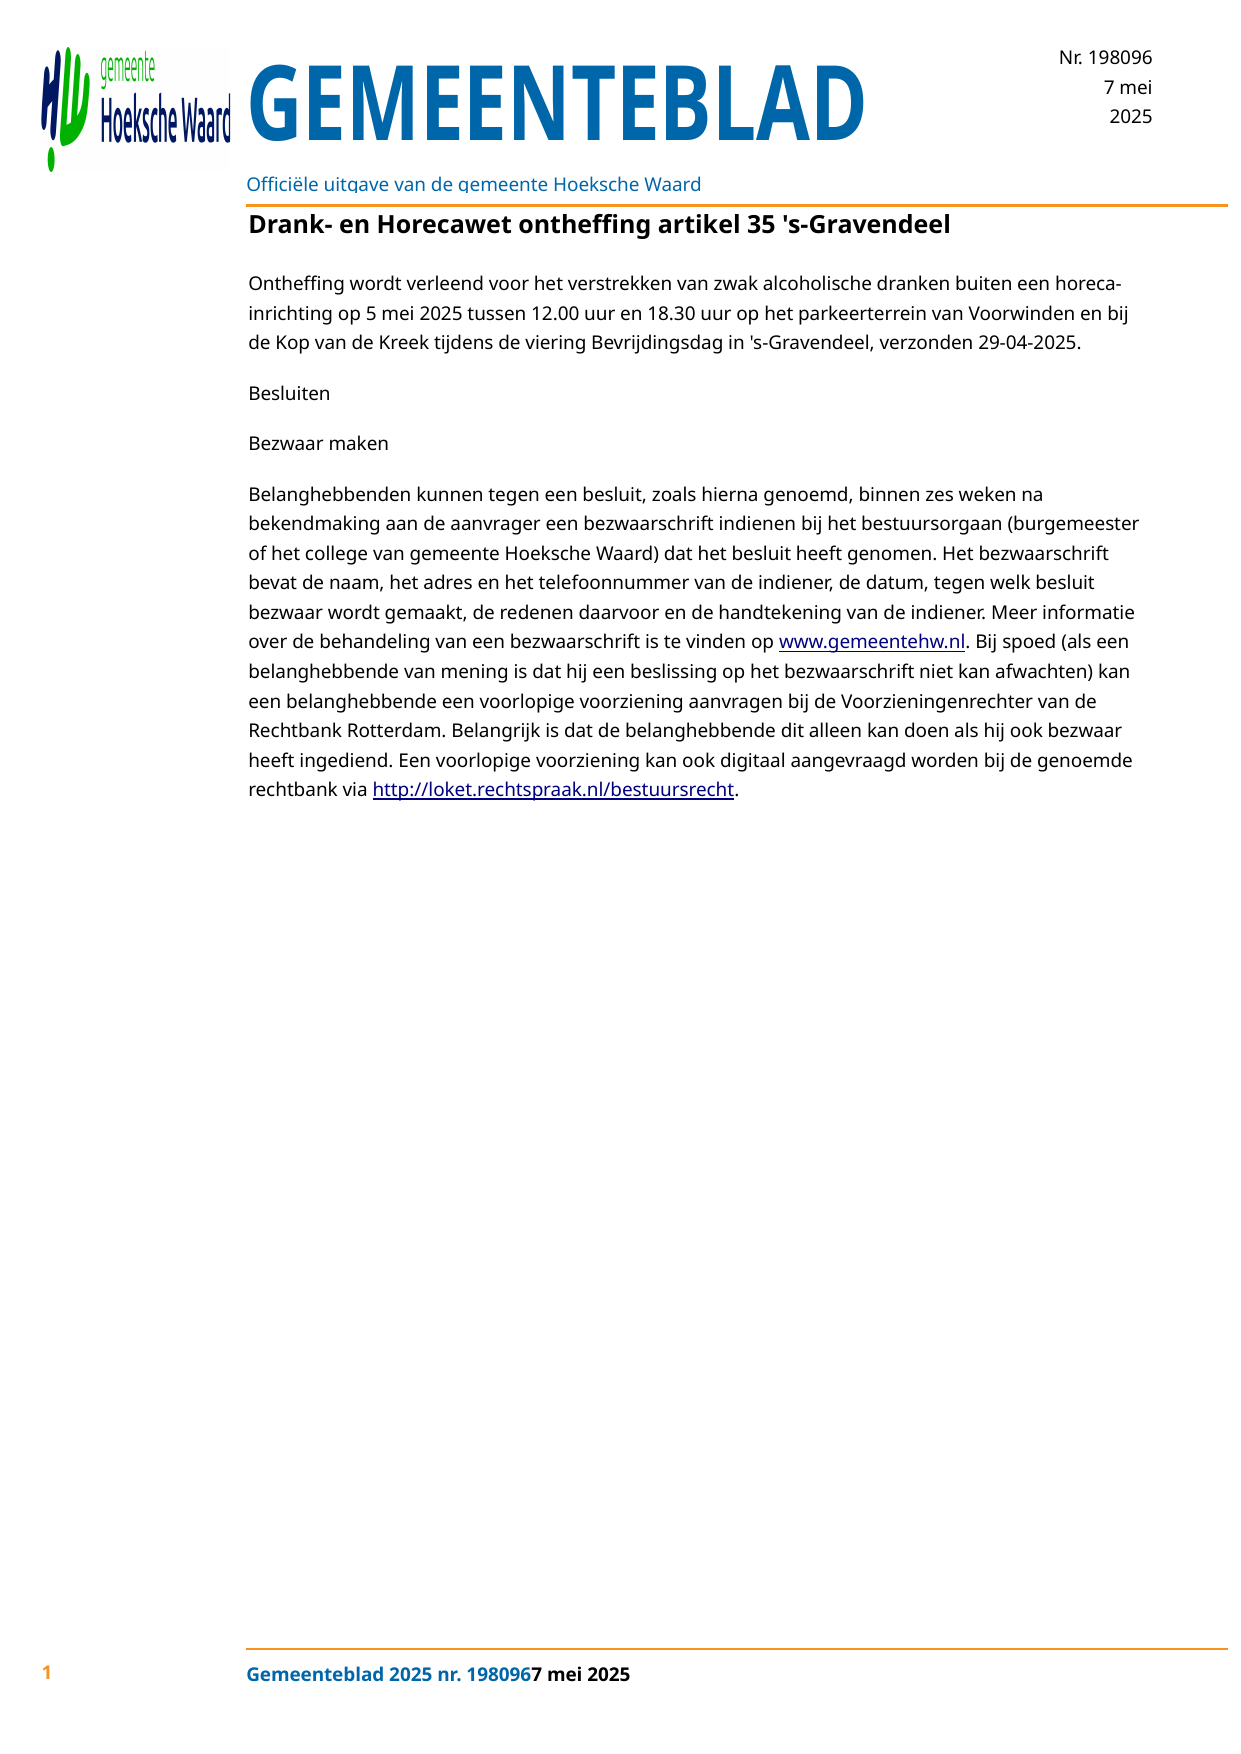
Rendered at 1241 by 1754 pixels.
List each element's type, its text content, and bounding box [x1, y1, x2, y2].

picture [41, 47, 231, 172]
text Besluiten [248, 380, 1152, 406]
text Drank- en Horecawet ontheffing artikel 35 's-Gravendeel [248, 207, 1152, 241]
text Ontheffing wordt verleend voor het verstrekken van zwak alcoholische dranken buiten een horeca-inrichting op 5 mei 2025 tussen 12.00 uur en 18.30 uur op het parkeerterrein van Voorwinden en bij de Kop van de Kreek tijdens de viering Bevrijdingsdag in 's-Gravendeel, verzonden 29-04-2025. [248, 270, 1152, 355]
text Belanghebbenden kunnen tegen een besluit, zoals hierna genoemd, binnen zes weken na bekendmaking aan de aanvrager een bezwaarschrift indienen bij het bestuursorgaan (burgemeester of het college van gemeente Hoeksche Waard) dat het besluit heeft genomen. Het bezwaarschrift bevat de naam, het adres en het telefoonnummer van de indiener, de datum, tegen welk besluit bezwaar wordt gemaakt, de redenen daarvoor en de handtekening van de indiener. Meer informatie over de behandeling van een bezwaarschrift is te vinden op www.gemeentehw.nl. Bij spoed (als een belanghebbende van mening is dat hij een beslissing op het bezwaarschrift niet kan afwachten) kan een belanghebbende een voorlopige voorziening aanvragen bij de Voorzieningenrechter van de Rechtbank Rotterdam. Belangrijk is dat de belanghebbende dit alleen kan doen als hij ook bezwaar heeft ingediend. Een voorlopige voorziening kan ook digitaal aangevraagd worden bij de genoemde rechtbank via http://loket.rechtspraak.nl/bestuursrecht. [248, 481, 1152, 802]
text Bezwaar maken [248, 430, 1152, 456]
